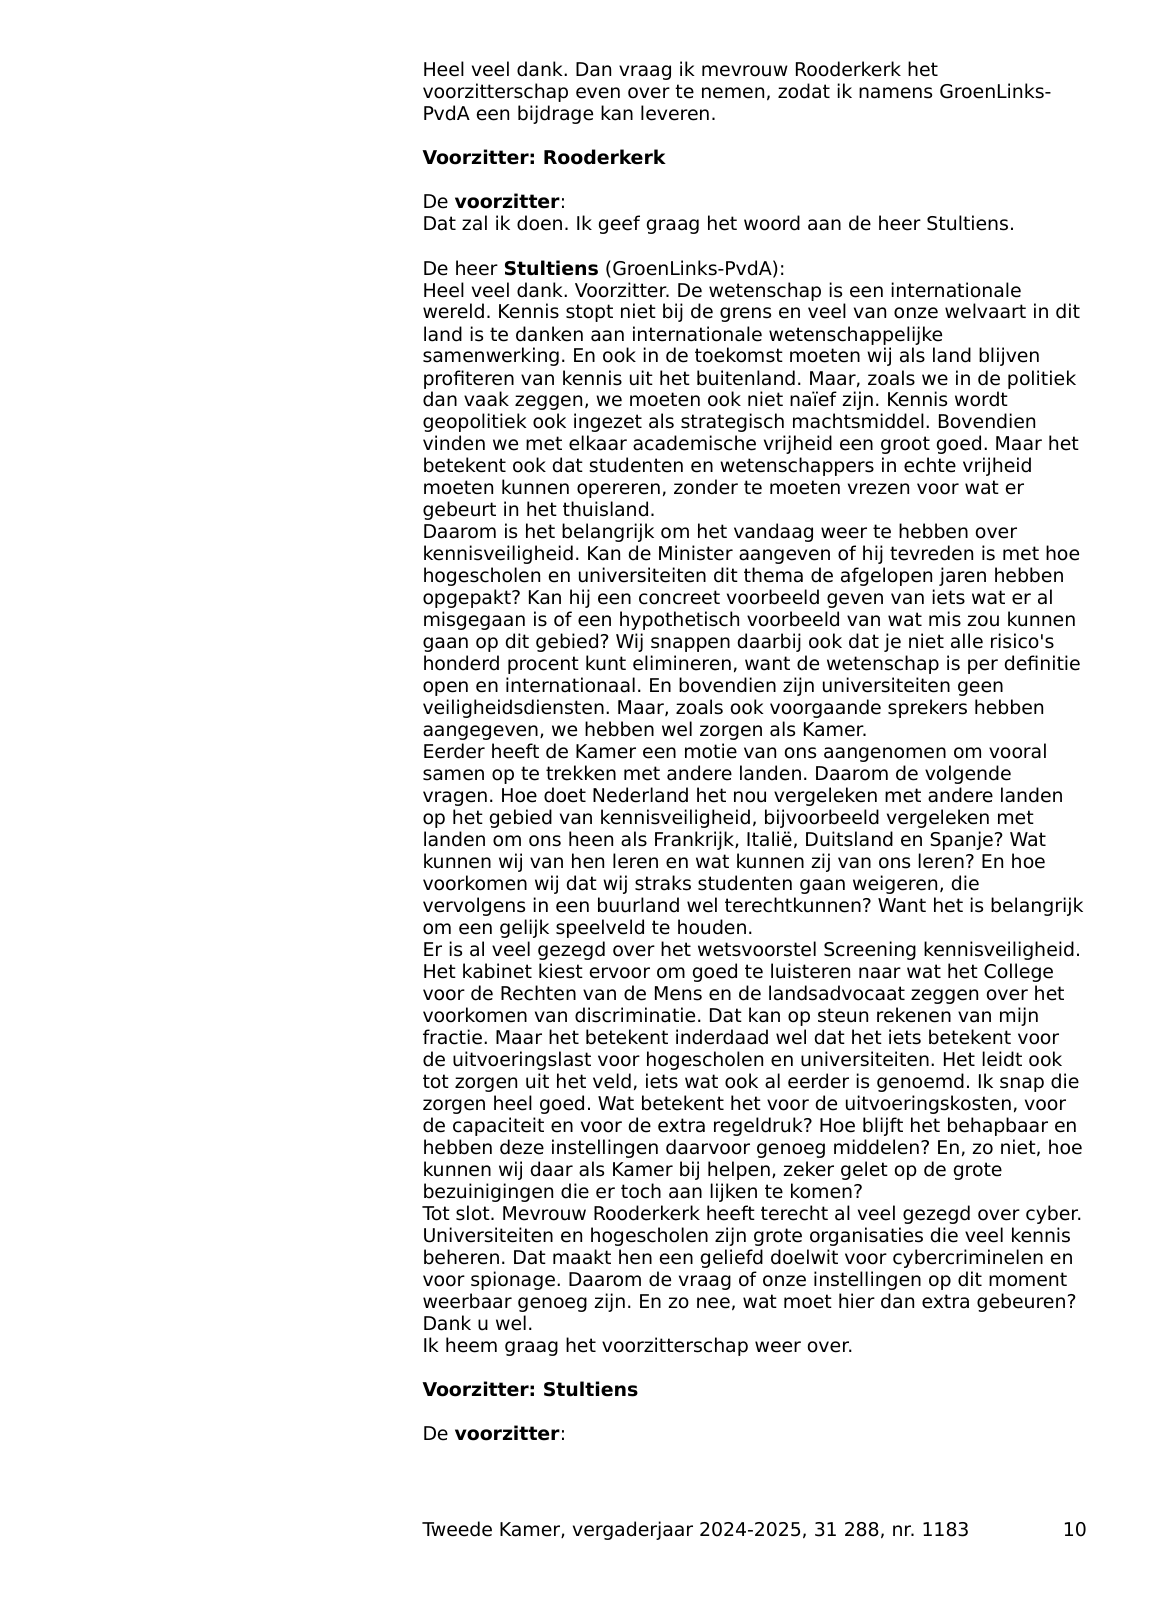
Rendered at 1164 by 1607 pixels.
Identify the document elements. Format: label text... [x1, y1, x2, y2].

text Eerder heeft de Kamer een motie van ons aangenomen om vooral samen op te trekken met andere landen. Daarom de volgende vragen. Hoe doet Nederland het nou vergeleken met andere landen op het gebied van kennisveiligheid, bijvoorbeeld vergeleken met landen om ons heen als Frankrijk, Italië, Duitsland en Spanje? Wat kunnen wij van hen leren en wat kunnen zij van ons leren? En hoe voorkomen wij dat wij straks studenten gaan weigeren, die vervolgens in een buurland wel terechtkunnen? Want het is belangrijk om een gelijk speelveld te houden. [422, 741, 1087, 939]
subtitle Voorzitter: Stultiens [422, 1379, 1087, 1401]
subtitle Voorzitter: Rooderkerk [422, 147, 1087, 169]
text Ik heem graag het voorzitterschap weer over. [422, 1334, 1087, 1356]
text Dank u wel. [422, 1312, 1087, 1334]
text De voorzitter: [422, 1423, 1087, 1445]
text De voorzitter: [422, 191, 1087, 213]
text Heel veel dank. Voorzitter. De wetenschap is een internationale wereld. Kennis stopt niet bij de grens en veel van onze welvaart in dit land is te danken aan internationale wetenschappelijke samenwerking. En ook in de toekomst moeten wij als land blijven profiteren van kennis uit het buitenland. Maar, zoals we in de politiek dan vaak zeggen, we moeten ook niet naïef zijn. Kennis wordt geopolitiek ook ingezet als strategisch machtsmiddel. Bovendien vinden we met elkaar academische vrijheid een groot goed. Maar het betekent ook dat studenten en wetenschappers in echte vrijheid moeten kunnen opereren, zonder te moeten vrezen voor wat er gebeurt in het thuisland. [422, 279, 1087, 521]
text Heel veel dank. Dan vraag ik mevrouw Rooderkerk het voorzitterschap even over te nemen, zodat ik namens GroenLinks-PvdA een bijdrage kan leveren. [422, 59, 1087, 125]
text Dat zal ik doen. Ik geef graag het woord aan de heer Stultiens. [422, 213, 1087, 235]
text Er is al veel gezegd over het wetsvoorstel Screening kennisveiligheid. Het kabinet kiest ervoor om goed te luisteren naar wat het College voor de Rechten van de Mens en de landsadvocaat zeggen over het voorkomen van discriminatie. Dat kan op steun rekenen van mijn fractie. Maar het betekent inderdaad wel dat het iets betekent voor de uitvoeringslast voor hogescholen en universiteiten. Het leidt ook tot zorgen uit het veld, iets wat ook al eerder is genoemd. Ik snap die zorgen heel goed. Wat betekent het voor de uitvoeringskosten, voor de capaciteit en voor de extra regeldruk? Hoe blijft het behapbaar en hebben deze instellingen daarvoor genoeg middelen? En, zo niet, hoe kunnen wij daar als Kamer bij helpen, zeker gelet op de grote bezuinigingen die er toch aan lijken te komen? [422, 939, 1087, 1203]
text Daarom is het belangrijk om het vandaag weer te hebben over kennisveiligheid. Kan de Minister aangeven of hij tevreden is met hoe hogescholen en universiteiten dit thema de afgelopen jaren hebben opgepakt? Kan hij een concreet voorbeeld geven van iets wat er al misgegaan is of een hypothetisch voorbeeld van wat mis zou kunnen gaan op dit gebied? Wij snappen daarbij ook dat je niet alle risico's honderd procent kunt elimineren, want de wetenschap is per definitie open en internationaal. En bovendien zijn universiteiten geen veiligheidsdiensten. Maar, zoals ook voorgaande sprekers hebben aangegeven, we hebben wel zorgen als Kamer. [422, 521, 1087, 741]
text Tot slot. Mevrouw Rooderkerk heeft terecht al veel gezegd over cyber. Universiteiten en hogescholen zijn grote organisaties die veel kennis beheren. Dat maakt hen een geliefd doelwit voor cybercriminelen en voor spionage. Daarom de vraag of onze instellingen op dit moment weerbaar genoeg zijn. En zo nee, wat moet hier dan extra gebeuren? [422, 1203, 1087, 1312]
text De heer Stultiens (GroenLinks-PvdA): [422, 257, 1087, 279]
